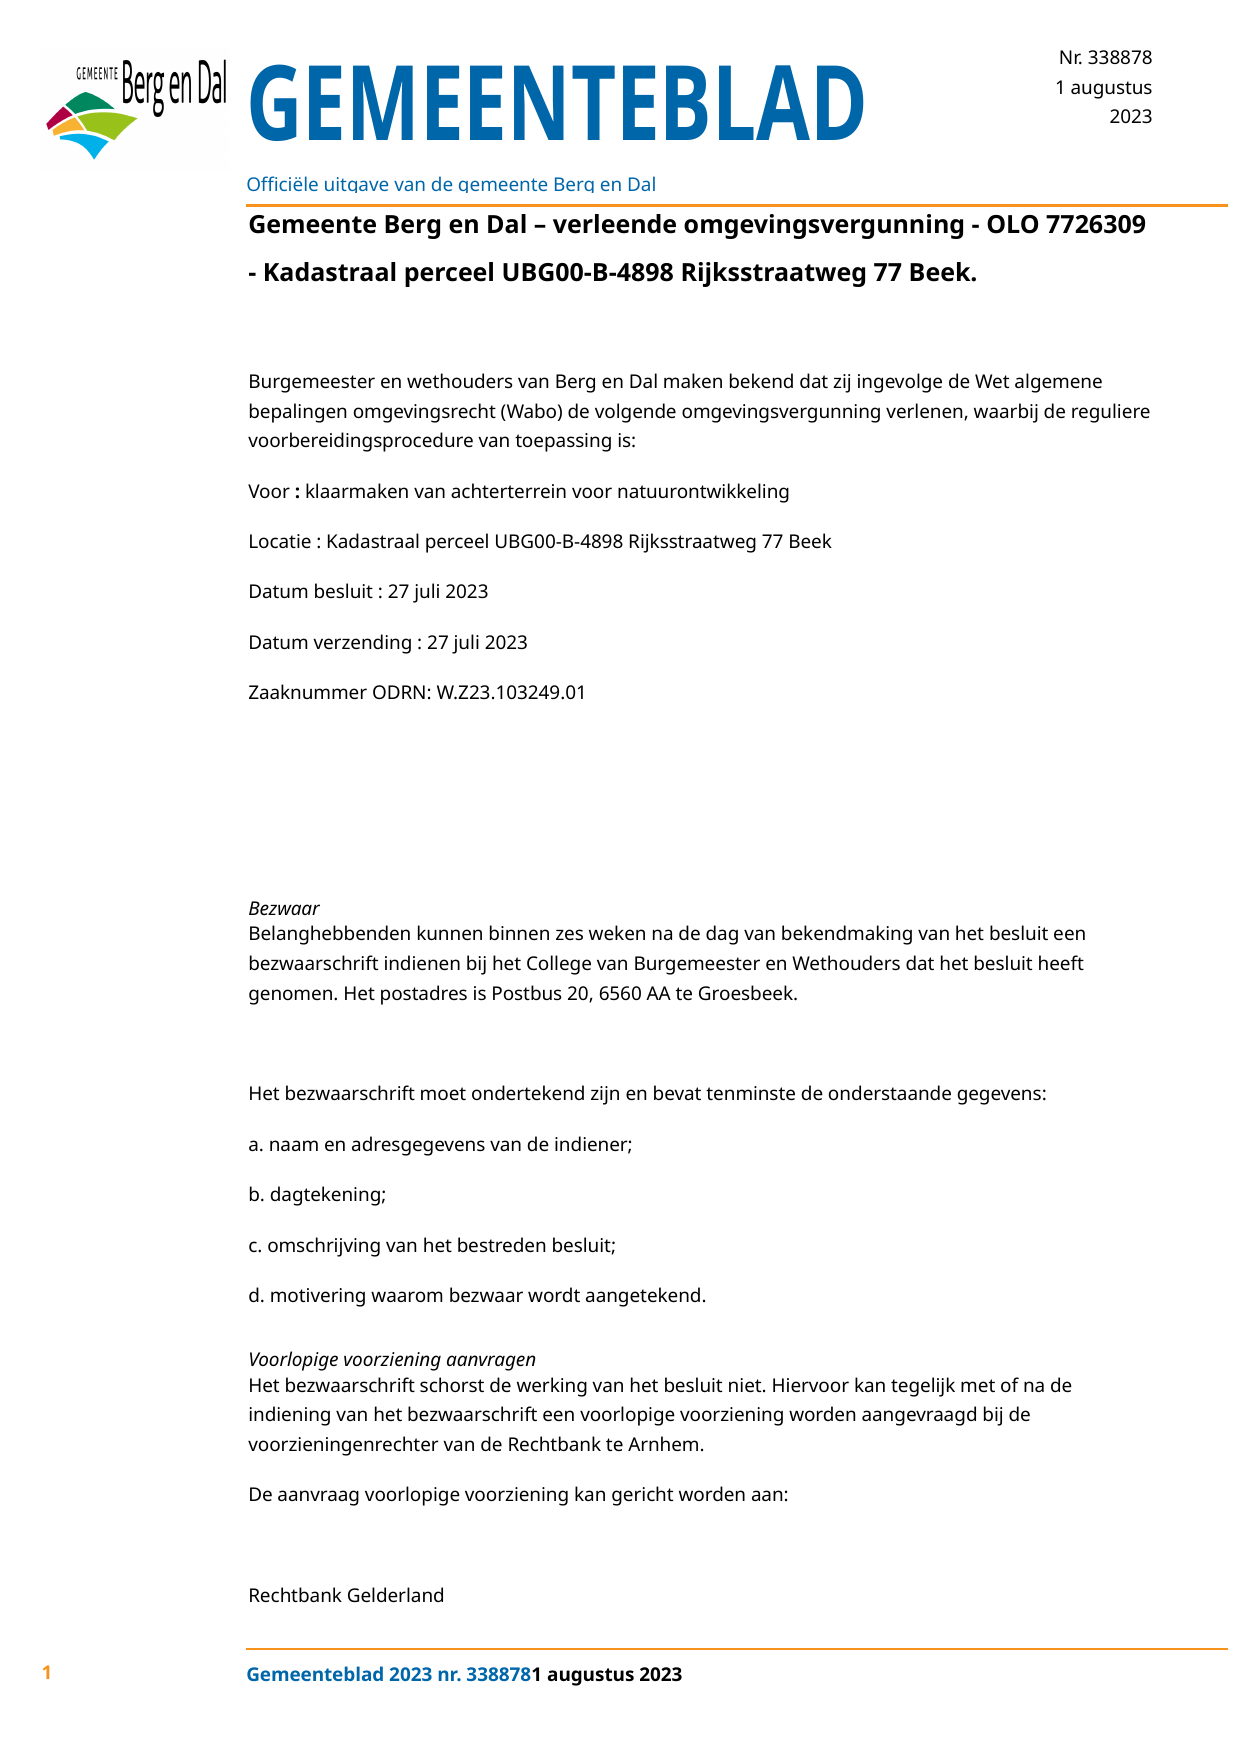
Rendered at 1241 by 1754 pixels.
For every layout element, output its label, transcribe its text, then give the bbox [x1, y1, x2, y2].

picture [41, 47, 231, 172]
text Zaaknummer ODRN: W.Z23.103249.01 [248, 679, 1152, 705]
text De aanvraag voorlopige voorziening kan gericht worden aan: [248, 1481, 1152, 1507]
text Gemeente Berg en Dal – verleende omgevingsvergunning - OLO 7726309 - Kadastraal perceel UBG00-B-4898 Rijksstraatweg 77 Beek. [248, 207, 1152, 288]
text c. omschrijving van het bestreden besluit; [248, 1232, 1152, 1257]
text Het bezwaarschrift moet ondertekend zijn en bevat tenminste de onderstaande gegevens: [248, 1081, 1152, 1106]
text Rechtbank Gelderland [248, 1582, 1152, 1608]
text Datum verzending : 27 juli 2023 [248, 629, 1152, 655]
text Burgemeester en wethouders van Berg en Dal maken bekend dat zij ingevolge de Wet algemene bepalingen omgevingsrecht (Wabo) de volgende omgevingsvergunning verlenen, waarbij de reguliere voorbereidingsprocedure van toepassing is: [248, 368, 1152, 453]
text Locatie : Kadastraal perceel UBG00-B-4898 Rijksstraatweg 77 Beek [248, 528, 1152, 554]
text Belanghebbenden kunnen binnen zes weken na de dag van bekendmaking van het besluit een bezwaarschrift indienen bij het College van Burgemeester en Wethouders dat het besluit heeft genomen. Het postadres is Postbus 20, 6560 AA te Groesbeek. [248, 921, 1152, 1005]
text a. naam en adresgegevens van de indiener; [248, 1131, 1152, 1157]
text Het bezwaarschrift schorst de werking van het besluit niet. Hiervoor kan tegelijk met of na de indiening van het bezwaarschrift een voorlopige voorziening worden aangevraagd bij de voorzieningenrechter van de Rechtbank te Arnhem. [248, 1372, 1152, 1457]
text Voor : klaarmaken van achterterrein voor natuurontwikkeling [248, 478, 1152, 504]
text Voorlopige voorziening aanvragen [248, 1346, 1152, 1372]
text d. motivering waarom bezwaar wordt aangetekend. [248, 1282, 1152, 1308]
text b. dagtekening; [248, 1181, 1152, 1207]
text Bezwaar [248, 895, 1152, 921]
text Datum besluit : 27 juli 2023 [248, 579, 1152, 604]
